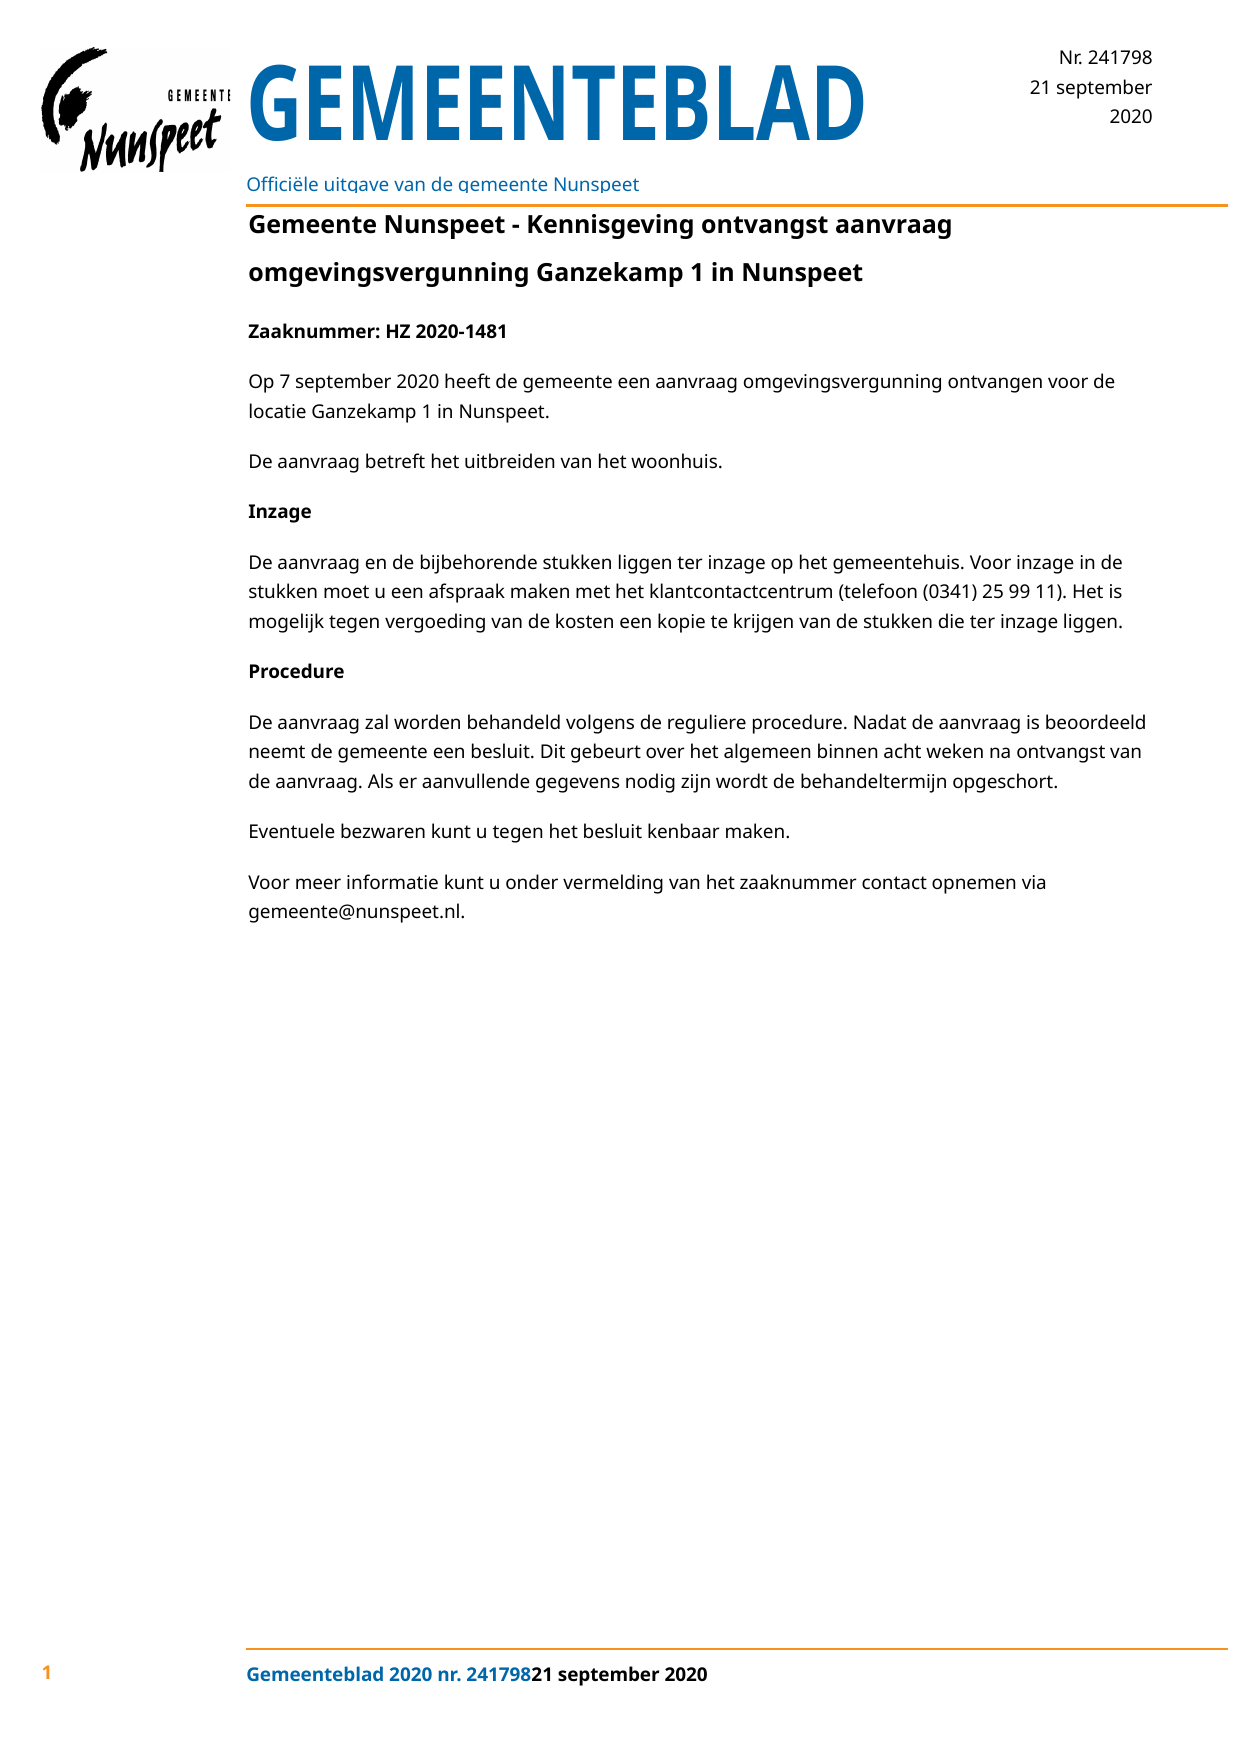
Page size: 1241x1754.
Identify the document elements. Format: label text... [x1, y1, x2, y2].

text Inzage [248, 499, 1152, 524]
text Voor meer informatie kunt u onder vermelding van het zaaknummer contact opnemen via gemeente@nunspeet.nl. [248, 869, 1152, 924]
text Op 7 september 2020 heeft de gemeente een aanvraag omgevingsvergunning ontvangen voor de locatie Ganzekamp 1 in Nunspeet. [248, 368, 1152, 424]
text De aanvraag en de bijbehorende stukken liggen ter inzage op het gemeentehuis. Voor inzage in de stukken moet u een afspraak maken met het klantcontactcentrum (telefoon (0341) 25 99 11). Het is mogelijk tegen vergoeding van de kosten een kopie te krijgen van de stukken die ter inzage liggen. [248, 549, 1152, 634]
text Eventuele bezwaren kunt u tegen het besluit kenbaar maken. [248, 819, 1152, 844]
text Procedure [248, 659, 1152, 684]
text Gemeente Nunspeet - Kennisgeving ontvangst aanvraag omgevingsvergunning Ganzekamp 1 in Nunspeet [248, 207, 1152, 288]
picture [41, 47, 231, 172]
text De aanvraag betreft het uitbreiden van het woonhuis. [248, 448, 1152, 474]
text De aanvraag zal worden behandeld volgens de reguliere procedure. Nadat de aanvraag is beoordeeld neemt de gemeente een besluit. Dit gebeurt over het algemeen binnen acht weken na ontvangst van de aanvraag. Als er aanvullende gegevens nodig zijn wordt de behandeltermijn opgeschort. [248, 709, 1152, 794]
text Zaaknummer: HZ 2020-1481 [248, 318, 1152, 344]
